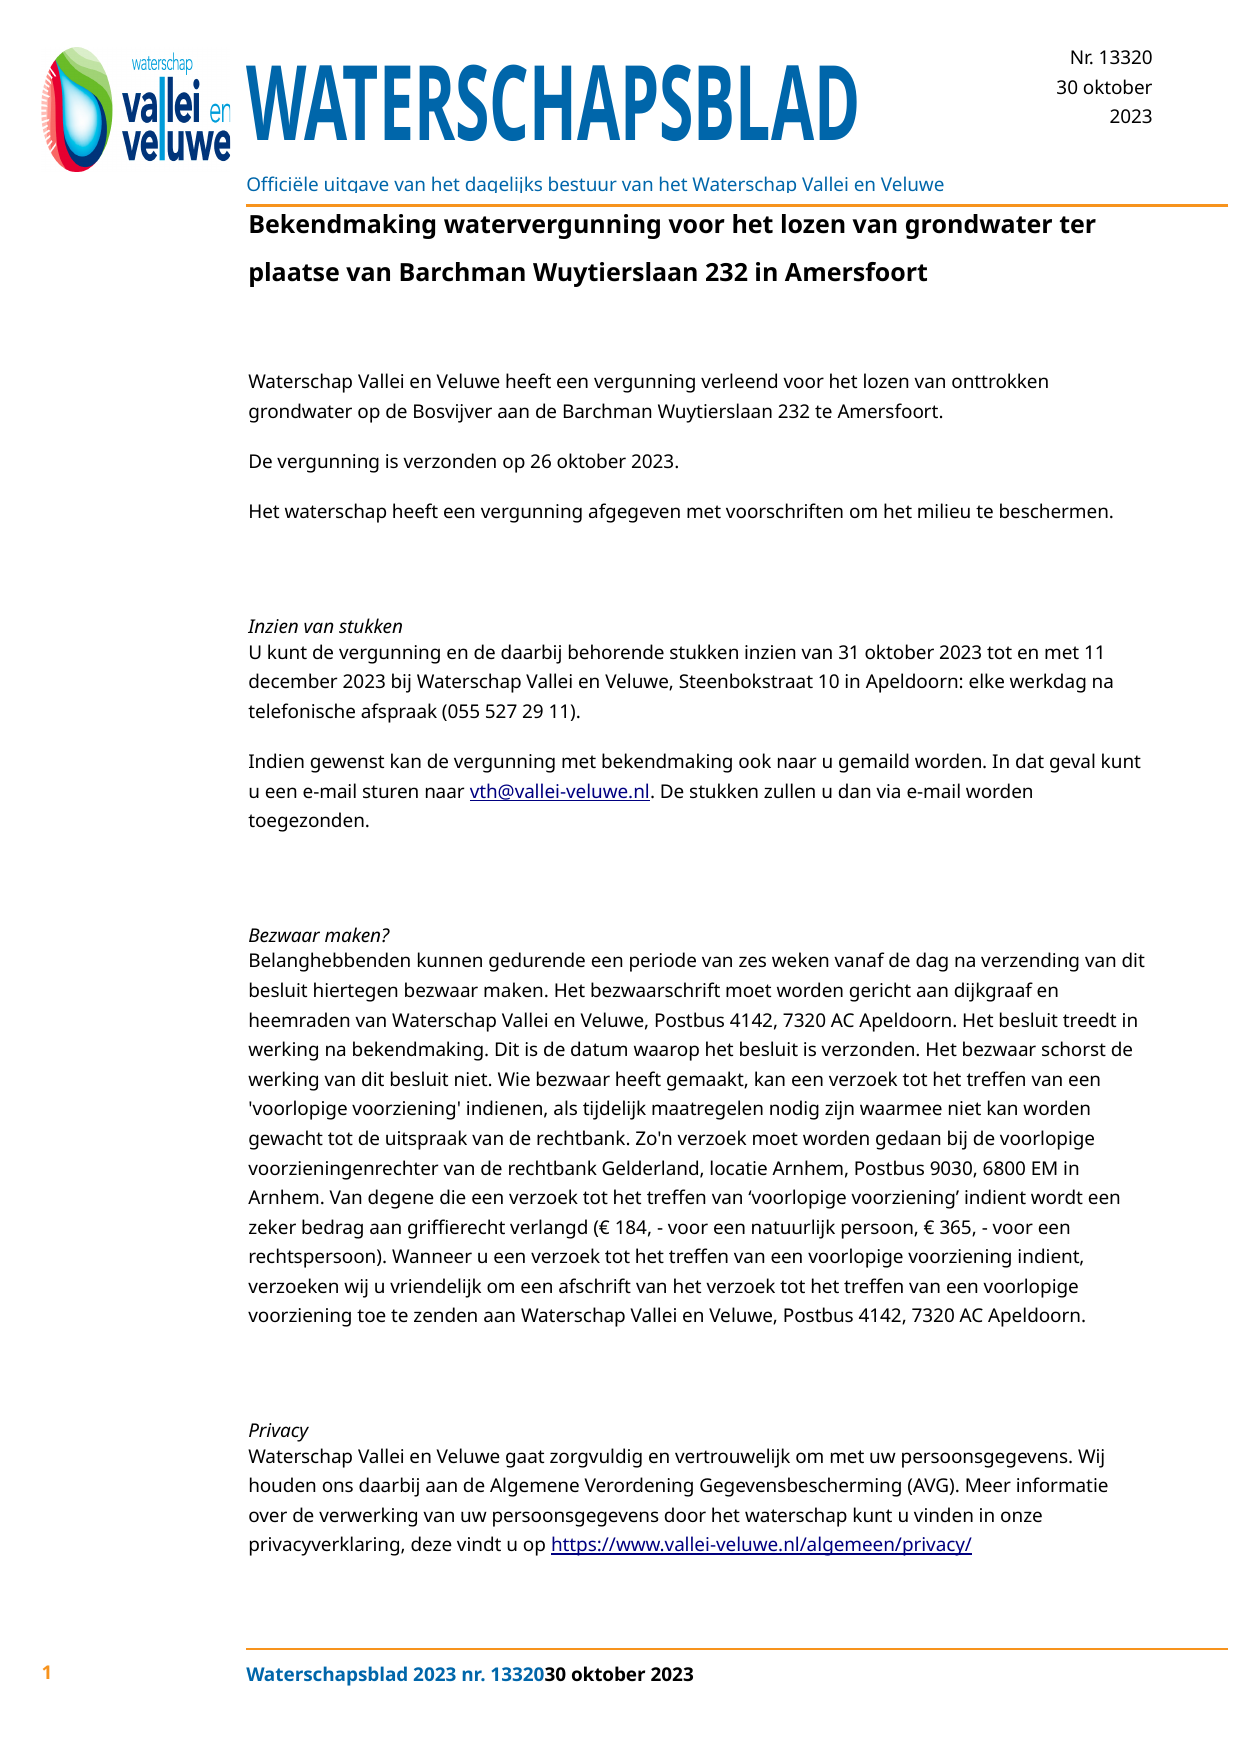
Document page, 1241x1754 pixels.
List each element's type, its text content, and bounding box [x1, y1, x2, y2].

picture [41, 47, 231, 172]
text Inzien van stukken [248, 613, 1152, 639]
text Belanghebbenden kunnen gedurende een periode van zes weken vanaf de dag na verzending van dit besluit hiertegen bezwaar maken. Het bezwaarschrift moet worden gericht aan dijkgraaf en heemraden van Waterschap Vallei en Veluwe, Postbus 4142, 7320 AC Apeldoorn. Het besluit treedt in werking na bekendmaking. Dit is de datum waarop het besluit is verzonden. Het bezwaar schorst de werking van dit besluit niet. Wie bezwaar heeft gemaakt, kan een verzoek tot het treffen van een 'voorlopige voorziening' indienen, als tijdelijk maatregelen nodig zijn waarmee niet kan worden gewacht tot de uitspraak van de rechtbank. Zo'n verzoek moet worden gedaan bij de voorlopige voorzieningenrechter van de rechtbank Gelderland, locatie Arnhem, Postbus 9030, 6800 EM in Arnhem. Van degene die een verzoek tot het treffen van ‘voorlopige voorziening’ indient wordt een zeker bedrag aan griffierecht verlangd (€ 184, - voor een natuurlijk persoon, € 365, - voor een rechtspersoon). Wanneer u een verzoek tot het treffen van een voorlopige voorziening indient, verzoeken wij u vriendelijk om een afschrift van het verzoek tot het treffen van een voorlopige voorziening toe te zenden aan Waterschap Vallei en Veluwe, Postbus 4142, 7320 AC Apeldoorn. [248, 948, 1152, 1328]
text Indien gewenst kan de vergunning met bekendmaking ook naar u gemaild worden. In dat geval kunt u een e-mail sturen naar vth@vallei-veluwe.nl. De stukken zullen u dan via e-mail worden toegezonden. [248, 748, 1152, 833]
text Waterschap Vallei en Veluwe heeft een vergunning verleend voor het lozen van onttrokken grondwater op de Bosvijver aan de Barchman Wuytierslaan 232 te Amersfoort. [248, 368, 1152, 424]
text U kunt de vergunning en de daarbij behorende stukken inzien van 31 oktober 2023 tot en met 11 december 2023 bij Waterschap Vallei en Veluwe, Steenbokstraat 10 in Apeldoorn: elke werkdag na telefonische afspraak (055 527 29 11). [248, 639, 1152, 724]
text Het waterschap heeft een vergunning afgegeven met voorschriften om het milieu te beschermen. [248, 499, 1152, 524]
text Waterschap Vallei en Veluwe gaat zorgvuldig en vertrouwelijk om met uw persoonsgegevens. Wij houden ons daarbij aan de Algemene Verordening Gegevensbescherming (AVG). Meer informatie over de verwerking van uw persoonsgegevens door het waterschap kunt u vinden in onze privacyverklaring, deze vindt u op https://www.vallei-veluwe.nl/algemeen/privacy/ [248, 1443, 1152, 1557]
text Bekendmaking watervergunning voor het lozen van grondwater ter plaatse van Barchman Wuytierslaan 232 in Amersfoort [248, 207, 1152, 288]
text Bezwaar maken? [248, 922, 1152, 948]
text De vergunning is verzonden op 26 oktober 2023. [248, 448, 1152, 474]
text Privacy [248, 1417, 1152, 1443]
